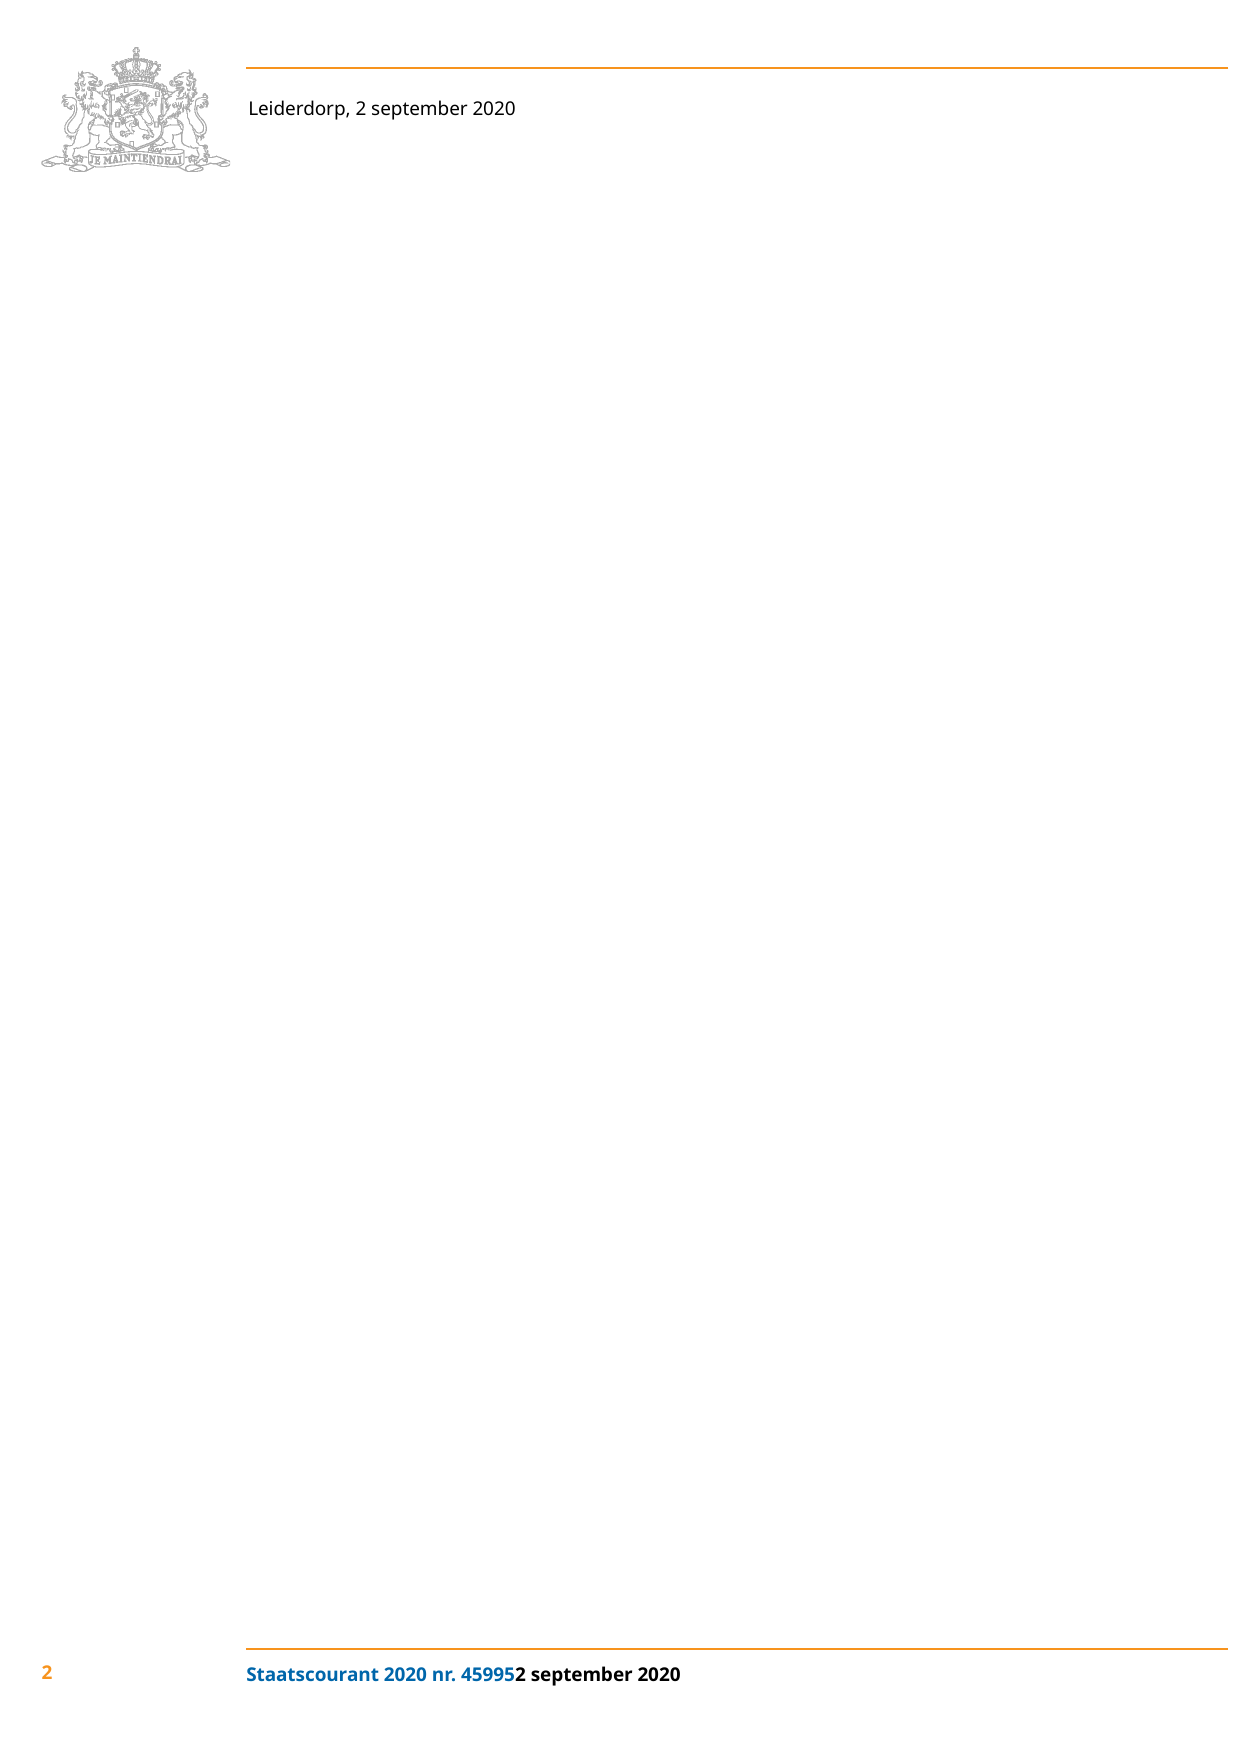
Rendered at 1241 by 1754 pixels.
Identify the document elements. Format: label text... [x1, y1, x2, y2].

picture [41, 47, 231, 172]
text Leiderdorp, 2 september 2020 [248, 95, 1152, 121]
